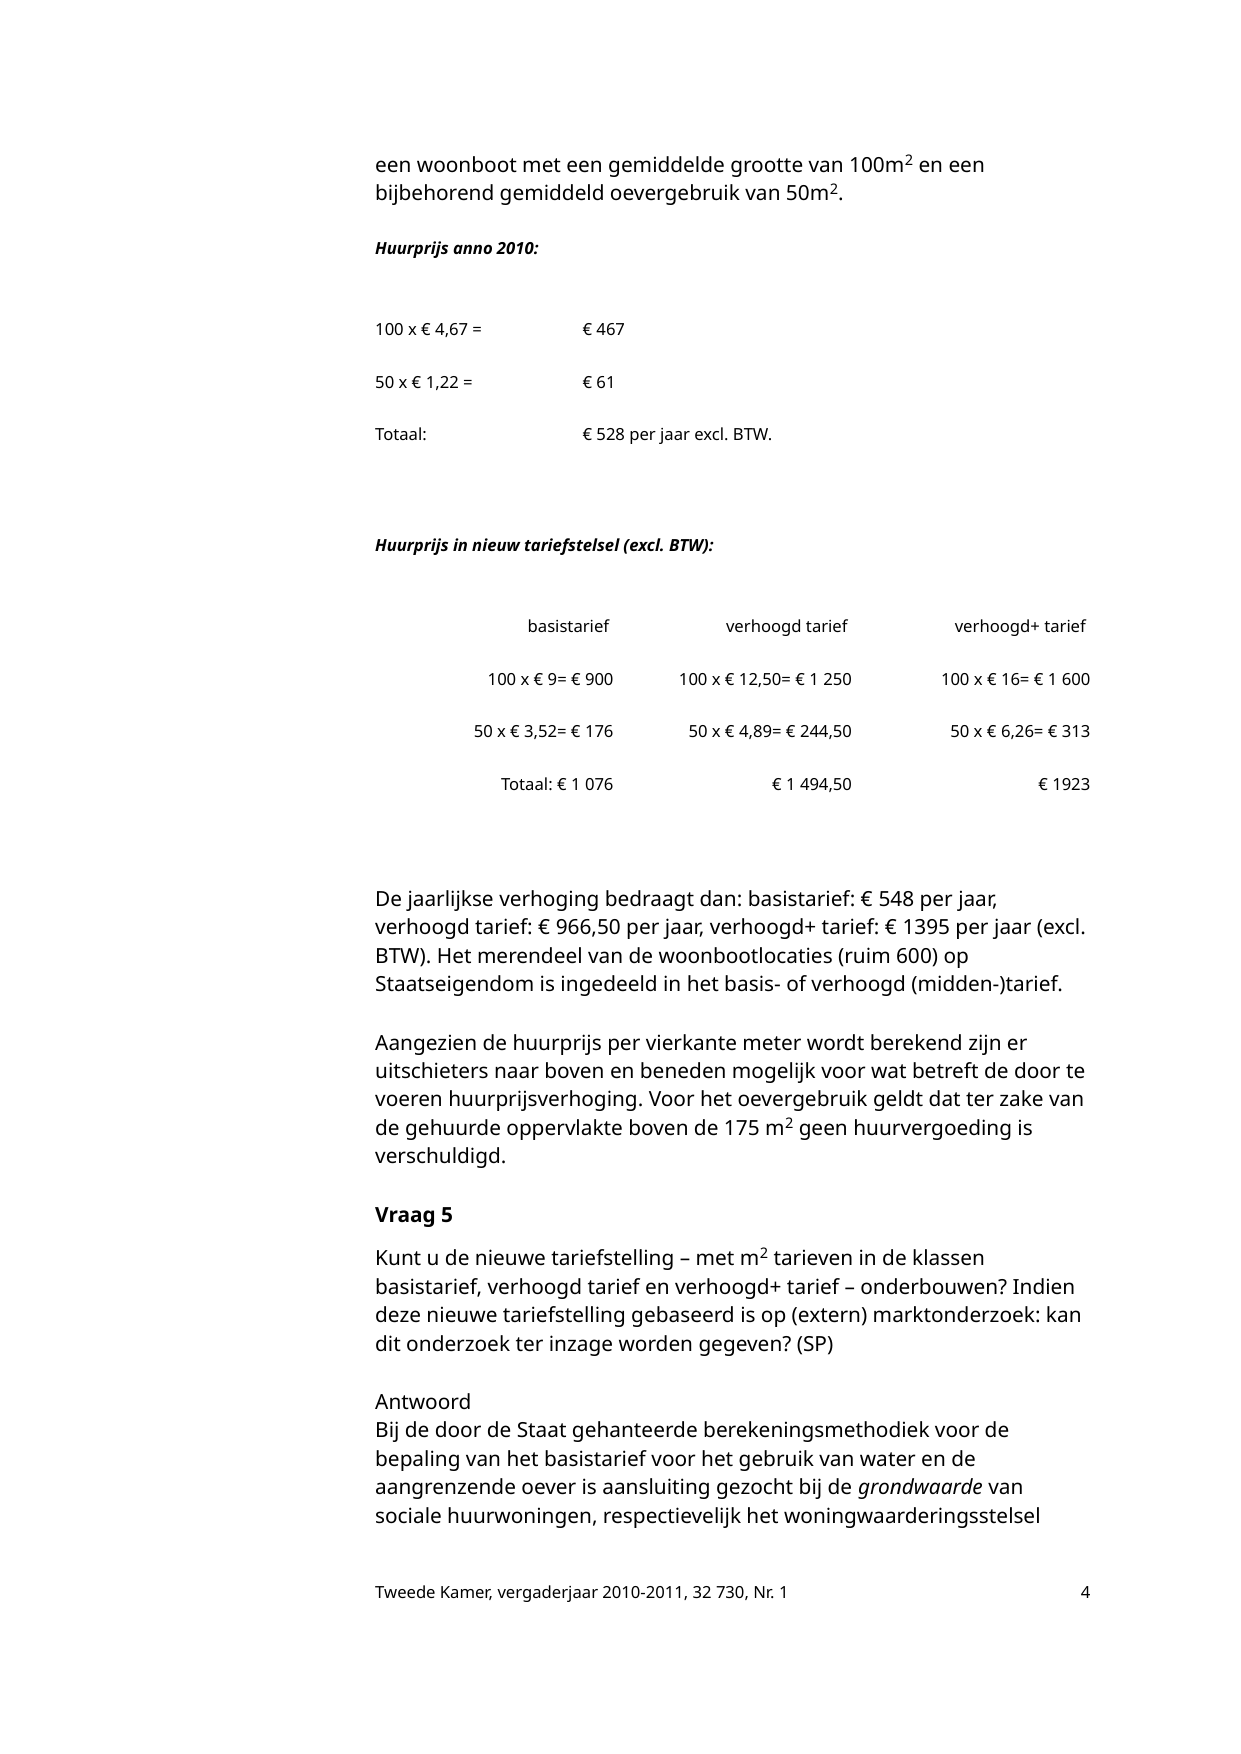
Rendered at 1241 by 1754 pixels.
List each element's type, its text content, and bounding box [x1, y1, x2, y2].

table_cell 50 x € 3,52= € 176 [375, 720, 613, 773]
text Vraag 5 [375, 1200, 1090, 1228]
table_cell 100 x € 12,50= € 1 250 [613, 668, 852, 720]
table_cell € 528 per jaar excl. BTW. [582, 423, 1090, 476]
table_header verhoogd+ tarief [852, 615, 1090, 667]
text Huurprijs anno 2010: [375, 237, 1090, 259]
text Aangezien de huurprijs per vierkante meter wordt berekend zijn er uitschieters naar boven en beneden mogelijk voor wat betreft de door te voeren huurprijsverhoging. Voor het oevergebruik geldt dat ter zake van de gehuurde oppervlakte boven de 175 m2 geen huurvergoeding is verschuldigd. [375, 1028, 1090, 1170]
table_cell € 1923 [852, 773, 1090, 826]
table_header € 467 [582, 318, 1090, 370]
table_cell Totaal: [375, 423, 582, 476]
table_cell 50 x € 6,26= € 313 [852, 720, 1090, 773]
table_cell € 61 [582, 370, 1090, 423]
table_header basistarief [375, 615, 613, 667]
table_cell 50 x € 4,89= € 244,50 [613, 720, 852, 773]
text Bij de door de Staat gehanteerde berekeningsmethodiek voor de bepaling van het basistarief voor het gebruik van water en de aangrenzende oever is aansluiting gezocht bij de grondwaarde van sociale huurwoningen, respectievelijk het woningwaarderingsstelsel [375, 1416, 1090, 1529]
text Huurprijs in nieuw tariefstelsel (excl. BTW): [375, 534, 1090, 557]
text De jaarlijkse verhoging bedraagt dan: basistarief: € 548 per jaar, verhoogd tarief: € 966,50 per jaar, verhoogd+ tarief: € 1395 per jaar (excl. BTW). Het merendeel van de woonbootlocaties (ruim 600) op Staatseigendom is ingedeeld in het basis- of verhoogd (midden-)tarief. [375, 884, 1090, 998]
table_cell € 1 494,50 [613, 773, 852, 826]
table_cell 100 x € 9= € 900 [375, 668, 613, 720]
table_cell 100 x € 16= € 1 600 [852, 668, 1090, 720]
text Kunt u de nieuwe tariefstelling – met m2 tarieven in de klassen basistarief, verhoogd tarief en verhoogd+ tarief – onderbouwen? Indien deze nieuwe tariefstelling gebaseerd is op (extern) marktonderzoek: kan dit onderzoek ter inzage worden gegeven? (SP) [375, 1243, 1090, 1357]
table_header 100 x € 4,67 = [375, 318, 582, 370]
text een woonboot met een gemiddelde grootte van 100m2 en een bijbehorend gemiddeld oevergebruik van 50m2. [375, 150, 1090, 207]
text Antwoord [375, 1387, 1090, 1416]
table_header verhoogd tarief [613, 615, 852, 667]
table_cell 50 x € 1,22 = [375, 370, 582, 423]
table_cell Totaal: € 1 076 [375, 773, 613, 826]
